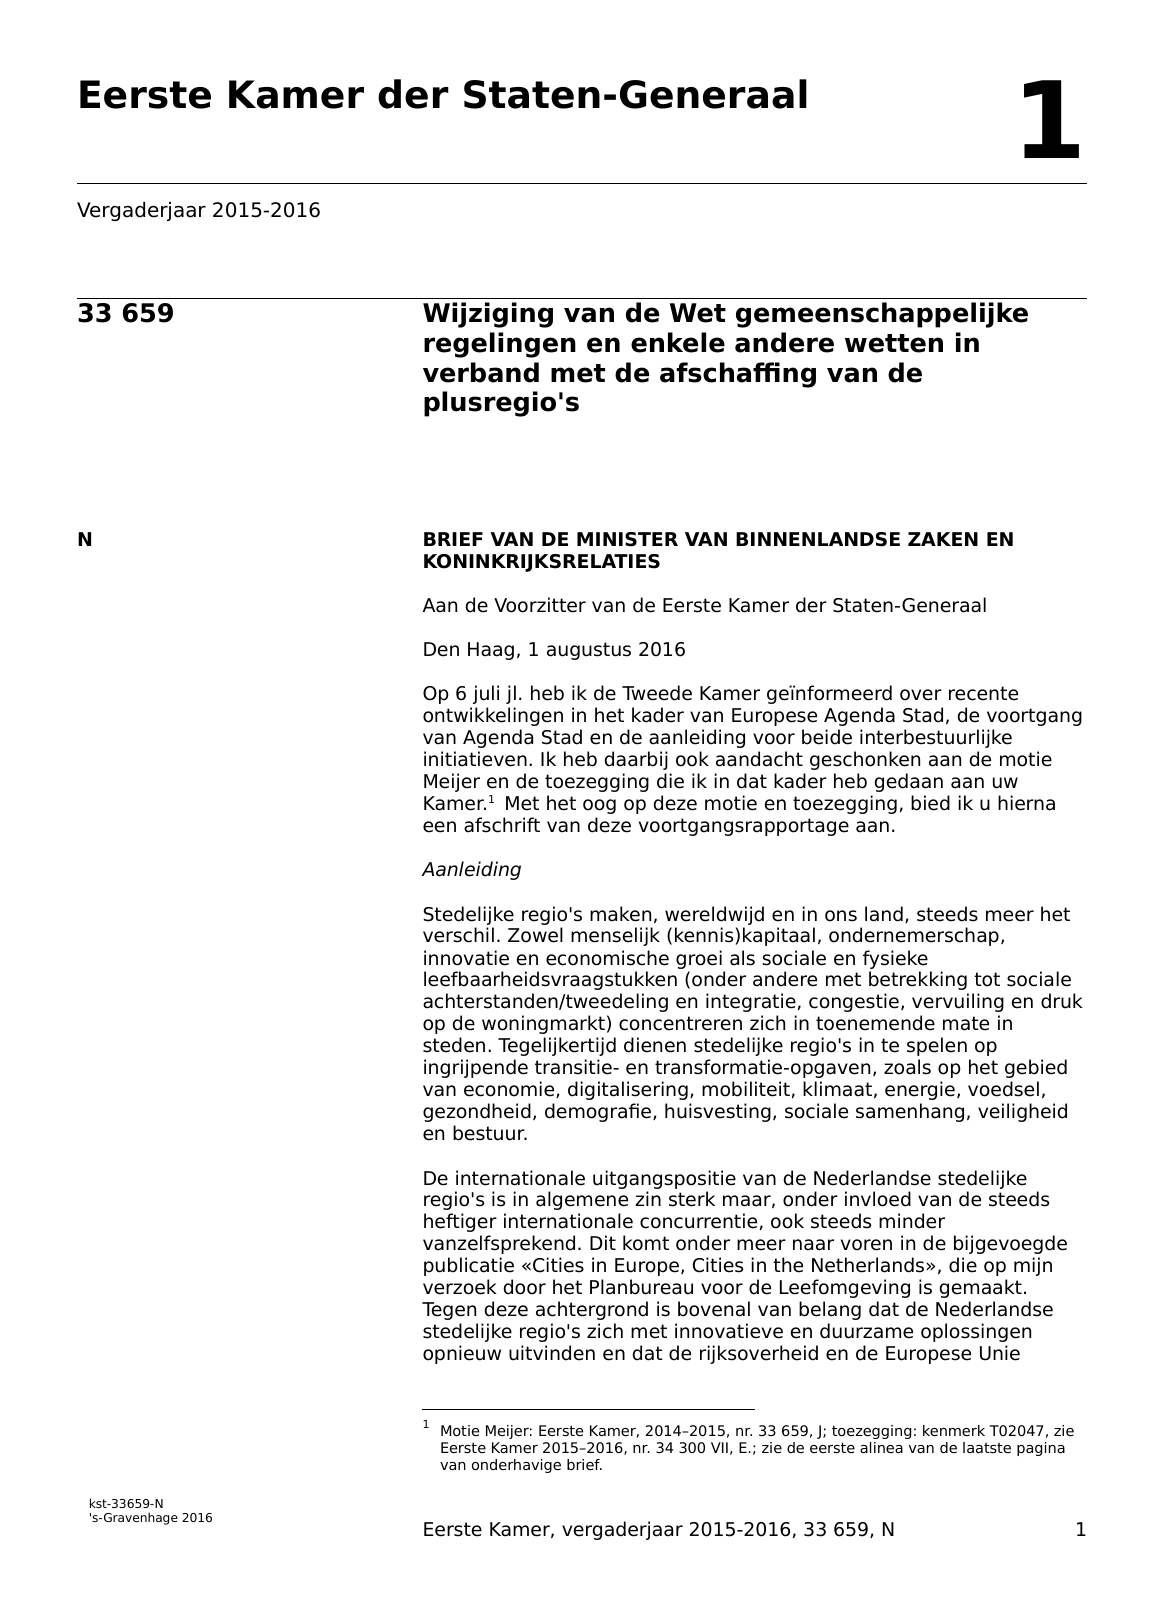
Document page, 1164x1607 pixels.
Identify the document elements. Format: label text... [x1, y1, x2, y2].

subtitle 33 659 Wijziging van de Wet gemeenschappelijke regelingen en enkele andere wetten in verband met de afschaffing van de plusregio's [77, 299, 1087, 418]
text Motie Meijer: Eerste Kamer, 2014–2015, nr. 33 659, J; toezegging: kenmerk T02047, zie Eerste Kamer 2015–2016, nr. 34 300 VII, E.; zie de eerste alinea van de laatste pagina van onderhavige brief. [422, 1418, 1087, 1474]
text Den Haag, 1 augustus 2016 [422, 639, 1087, 661]
table_header Eerste Kamer der Staten-Generaal [77, 59, 886, 183]
text Op 6 juli jl. heb ik de Tweede Kamer geïnformeerd over recente ontwikkelingen in het kader van Europese Agenda Stad, de voortgang van Agenda Stad en de aanleiding voor beide interbestuurlijke initiatieven. Ik heb daarbij ook aandacht geschonken aan de motie Meijer en de toezegging die ik in dat kader heb gedaan aan uw Kamer. Met het oog op deze motie en toezegging, bied ik u hierna een afschrift van deze voortgangsrapportage aan. [422, 683, 1087, 837]
text Stedelijke regio's maken, wereldwijd en in ons land, steeds meer het verschil. Zowel menselijk (kennis)kapitaal, ondernemerschap, innovatie en economische groei als sociale en fysieke leefbaarheidsvraagstukken (onder andere met betrekking tot sociale achterstanden/tweedeling en integratie, congestie, vervuiling en druk op de woningmarkt) concentreren zich in toenemende mate in steden. Tegelijkertijd dienen stedelijke regio's in te spelen op ingrijpende transitie- en transformatie-opgaven, zoals op het gebied van economie, digitalisering, mobiliteit, klimaat, energie, voedsel, gezondheid, demografie, huisvesting, sociale samenhang, veiligheid en bestuur. [422, 903, 1087, 1145]
text kst-33659-N [88, 1497, 323, 1511]
text 's-Gravenhage 2016 [88, 1511, 323, 1525]
text Aan de Voorzitter van de Eerste Kamer der Staten-Generaal [422, 595, 1087, 617]
table_cell Vergaderjaar 2015-2016 [77, 184, 1087, 298]
table_header 1 [886, 59, 1087, 183]
subtitle N BRIEF VAN DE MINISTER VAN BINNENLANDSE ZAKEN EN KONINKRIJKSRELATIES [77, 529, 1087, 573]
text De internationale uitgangspositie van de Nederlandse stedelijke regio's is in algemene zin sterk maar, onder invloed van de steeds heftiger internationale concurrentie, ook steeds minder vanzelfsprekend. Dit komt onder meer naar voren in de bijgevoegde publicatie «Cities in Europe, Cities in the Netherlands», die op mijn verzoek door het Planbureau voor de Leefomgeving is gemaakt. Tegen deze achtergrond is bovenal van belang dat de Nederlandse stedelijke regio's zich met innovatieve en duurzame oplossingen opnieuw uitvinden en dat de rijksoverheid en de Europese Unie [422, 1167, 1087, 1365]
subtitle Aanleiding [422, 859, 1087, 881]
